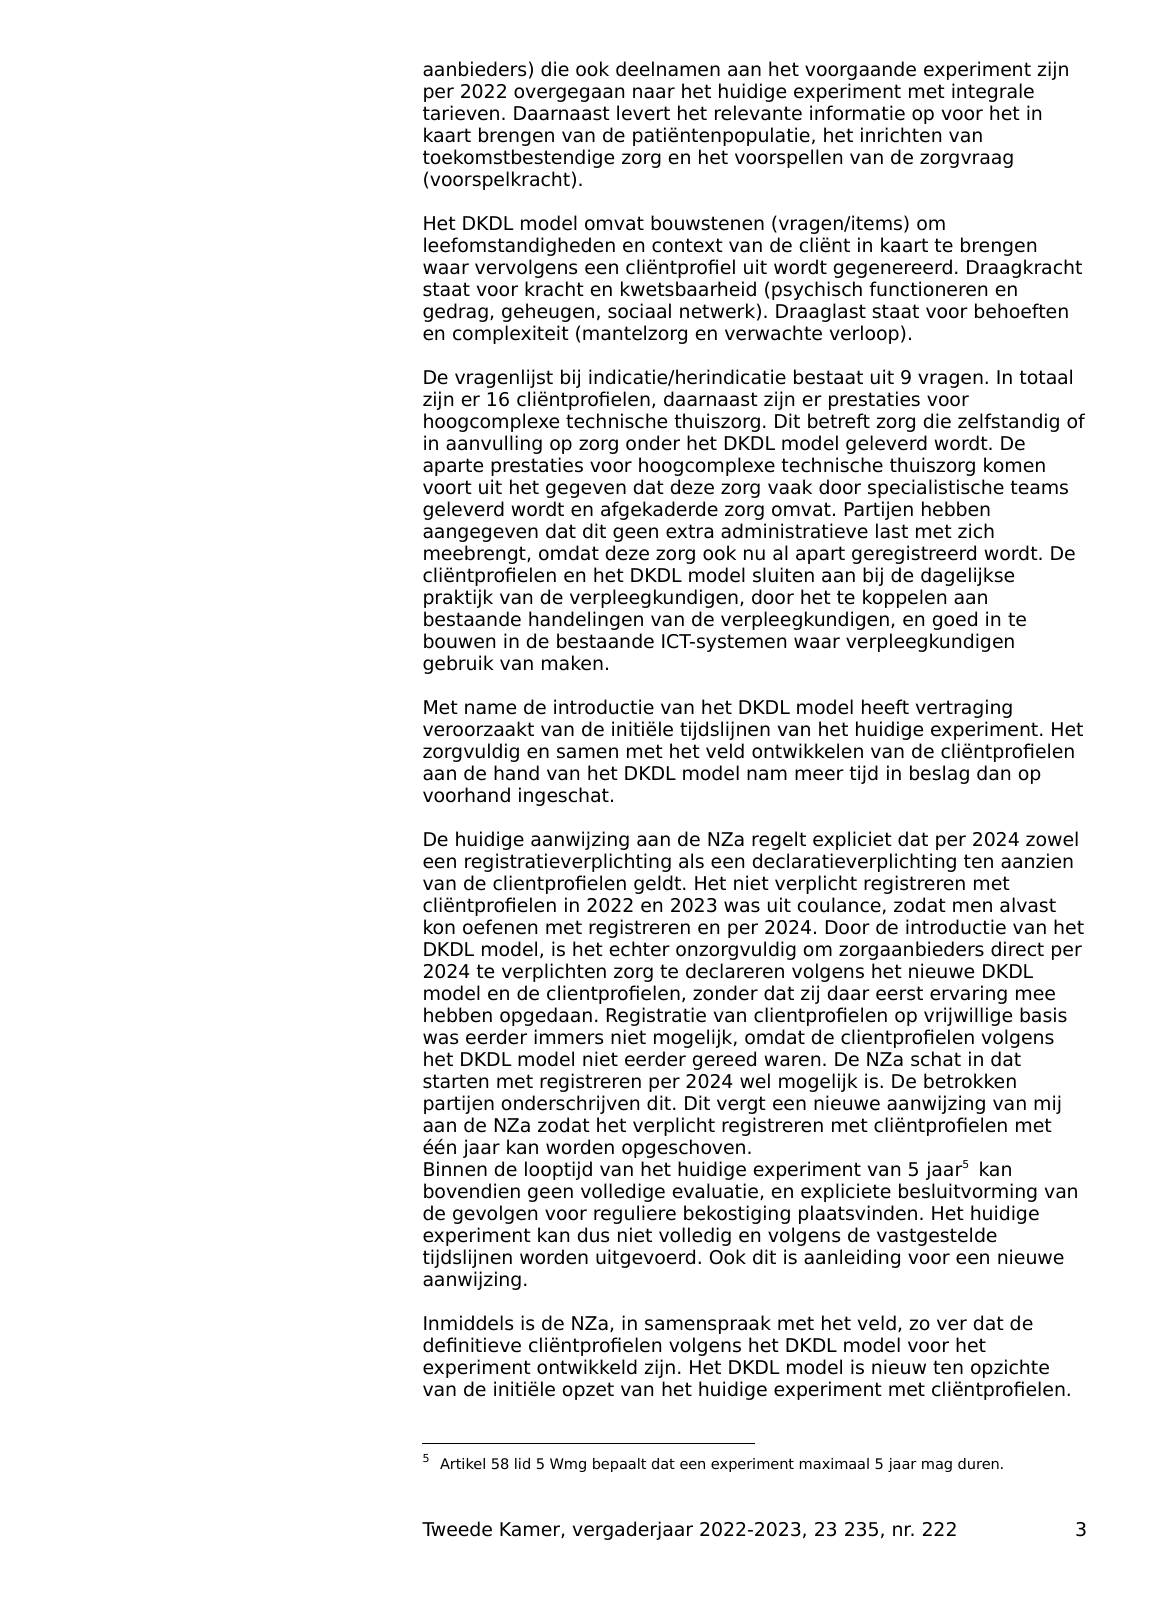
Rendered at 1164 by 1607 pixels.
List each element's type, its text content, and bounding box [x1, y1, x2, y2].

text aanbieders) die ook deelnamen aan het voorgaande experiment zijn per 2022 overgegaan naar het huidige experiment met integrale tarieven. Daarnaast levert het relevante informatie op voor het in kaart brengen van de patiëntenpopulatie, het inrichten van toekomstbestendige zorg en het voorspellen van de zorgvraag (voorspelkracht). [422, 59, 1087, 191]
text Het DKDL model omvat bouwstenen (vragen/items) om leefomstandigheden en context van de cliënt in kaart te brengen waar vervolgens een cliëntprofiel uit wordt gegenereerd. Draagkracht staat voor kracht en kwetsbaarheid (psychisch functioneren en gedrag, geheugen, sociaal netwerk). Draaglast staat voor behoeften en complexiteit (mantelzorg en verwachte verloop). [422, 213, 1087, 345]
text Inmiddels is de NZa, in samenspraak met het veld, zo ver dat de definitieve cliëntprofielen volgens het DKDL model voor het experiment ontwikkeld zijn. Het DKDL model is nieuw ten opzichte van de initiële opzet van het huidige experiment met cliëntprofielen. [422, 1313, 1087, 1401]
text De vragenlijst bij indicatie/herindicatie bestaat uit 9 vragen. In totaal zijn er 16 cliëntprofielen, daarnaast zijn er prestaties voor hoogcomplexe technische thuiszorg. Dit betreft zorg die zelfstandig of in aanvulling op zorg onder het DKDL model geleverd wordt. De aparte prestaties voor hoogcomplexe technische thuiszorg komen voort uit het gegeven dat deze zorg vaak door specialistische teams geleverd wordt en afgekaderde zorg omvat. Partijen hebben aangegeven dat dit geen extra administratieve last met zich meebrengt, omdat deze zorg ook nu al apart geregistreerd wordt. De cliëntprofielen en het DKDL model sluiten aan bij de dagelijkse praktijk van de verpleegkundigen, door het te koppelen aan bestaande handelingen van de verpleegkundigen, en goed in te bouwen in de bestaande ICT-systemen waar verpleegkundigen gebruik van maken. [422, 367, 1087, 675]
text Binnen de looptijd van het huidige experiment van 5 jaar kan bovendien geen volledige evaluatie, en expliciete besluitvorming van de gevolgen voor reguliere bekostiging plaatsvinden. Het huidige experiment kan dus niet volledig en volgens de vastgestelde tijdslijnen worden uitgevoerd. Ook dit is aanleiding voor een nieuwe aanwijzing. [422, 1159, 1087, 1291]
text De huidige aanwijzing aan de NZa regelt expliciet dat per 2024 zowel een registratieverplichting als een declaratieverplichting ten aanzien van de clientprofielen geldt. Het niet verplicht registreren met cliëntprofielen in 2022 en 2023 was uit coulance, zodat men alvast kon oefenen met registreren en per 2024. Door de introductie van het DKDL model, is het echter onzorgvuldig om zorgaanbieders direct per 2024 te verplichten zorg te declareren volgens het nieuwe DKDL model en de clientprofielen, zonder dat zij daar eerst ervaring mee hebben opgedaan. Registratie van clientprofielen op vrijwillige basis was eerder immers niet mogelijk, omdat de clientprofielen volgens het DKDL model niet eerder gereed waren. De NZa schat in dat starten met registreren per 2024 wel mogelijk is. De betrokken partijen onderschrijven dit. Dit vergt een nieuwe aanwijzing van mij aan de NZa zodat het verplicht registreren met cliëntprofielen met één jaar kan worden opgeschoven. [422, 829, 1087, 1159]
text Met name de introductie van het DKDL model heeft vertraging veroorzaakt van de initiële tijdslijnen van het huidige experiment. Het zorgvuldig en samen met het veld ontwikkelen van de cliëntprofielen aan de hand van het DKDL model nam meer tijd in beslag dan op voorhand ingeschat. [422, 697, 1087, 807]
text Artikel 58 lid 5 Wmg bepaalt dat een experiment maximaal 5 jaar mag duren. [422, 1452, 1087, 1474]
